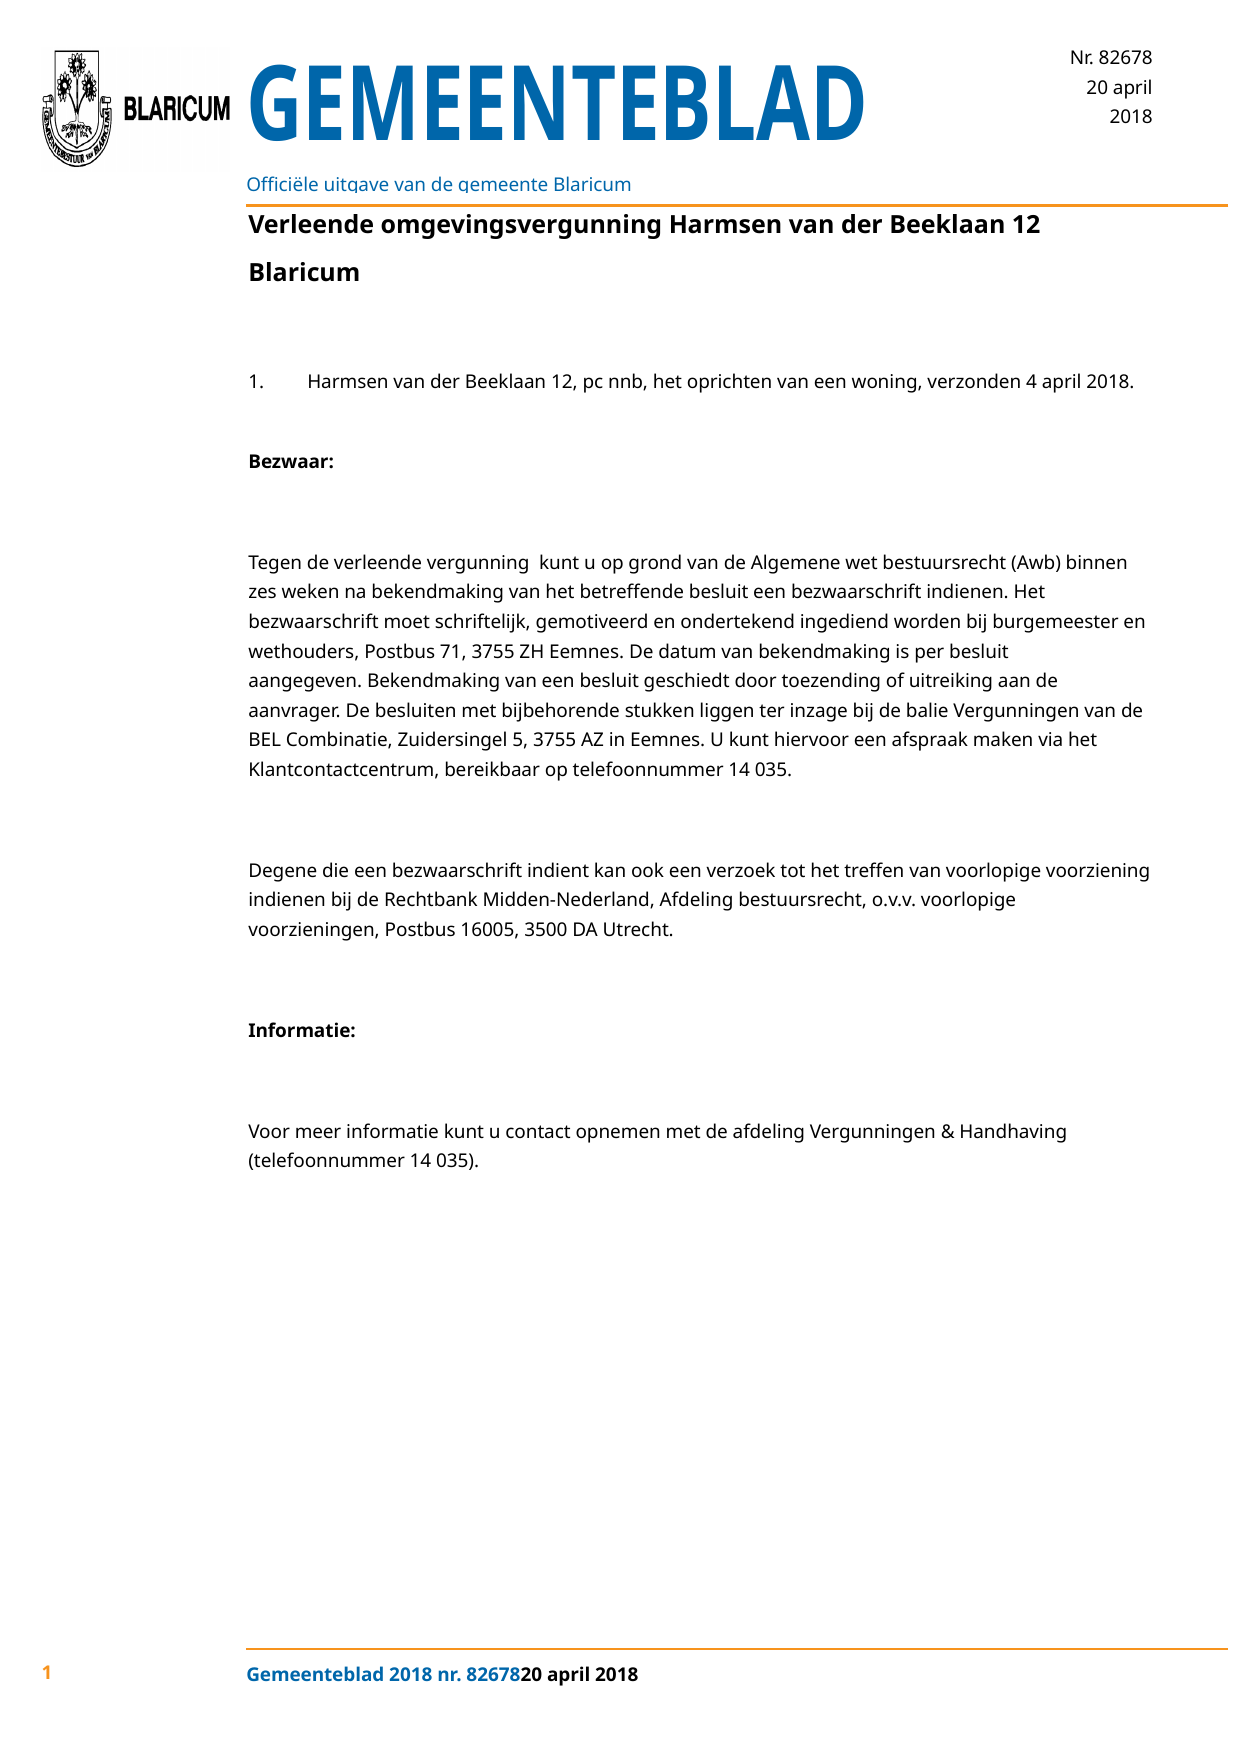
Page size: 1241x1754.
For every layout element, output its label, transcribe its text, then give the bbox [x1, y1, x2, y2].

text Verleende omgevingsvergunning Harmsen van der Beeklaan 12 Blaricum [248, 207, 1152, 288]
text Tegen de verleende vergunning kunt u op grond van de Algemene wet bestuursrecht (Awb) binnen zes weken na bekendmaking van het betreffende besluit een bezwaarschrift indienen. Het bezwaarschrift moet schriftelijk, gemotiveerd en ondertekend ingediend worden bij burgemeester en wethouders, Postbus 71, 3755 ZH Eemnes. De datum van bekendmaking is per besluit aangegeven. Bekendmaking van een besluit geschiedt door toezending of uitreiking aan de aanvrager. De besluiten met bijbehorende stukken liggen ter inzage bij de balie Vergunningen van de BEL Combinatie, Zuidersingel 5, 3755 AZ in Eemnes. U kunt hiervoor een afspraak maken via het Klantcontactcentrum, bereikbaar op telefoonnummer 14 035. [248, 549, 1152, 782]
text Bezwaar: [248, 448, 1152, 474]
list Harmsen van der Beeklaan 12, pc nnb, het oprichten van een woning, verzonden 4 april 2018. [248, 368, 1152, 394]
text Voor meer informatie kunt u contact opnemen met de afdeling Vergunningen & Handhaving (telefoonnummer 14 035). [248, 1118, 1152, 1173]
text Degene die een bezwaarschrift indient kan ook een verzoek tot het treffen van voorlopige voorziening indienen bij de Rechtbank Midden-Nederland, Afdeling bestuursrecht, o.v.v. voorlopige voorzieningen, Postbus 16005, 3500 DA Utrecht. [248, 857, 1152, 942]
text Informatie: [248, 1017, 1152, 1043]
picture [41, 47, 231, 172]
